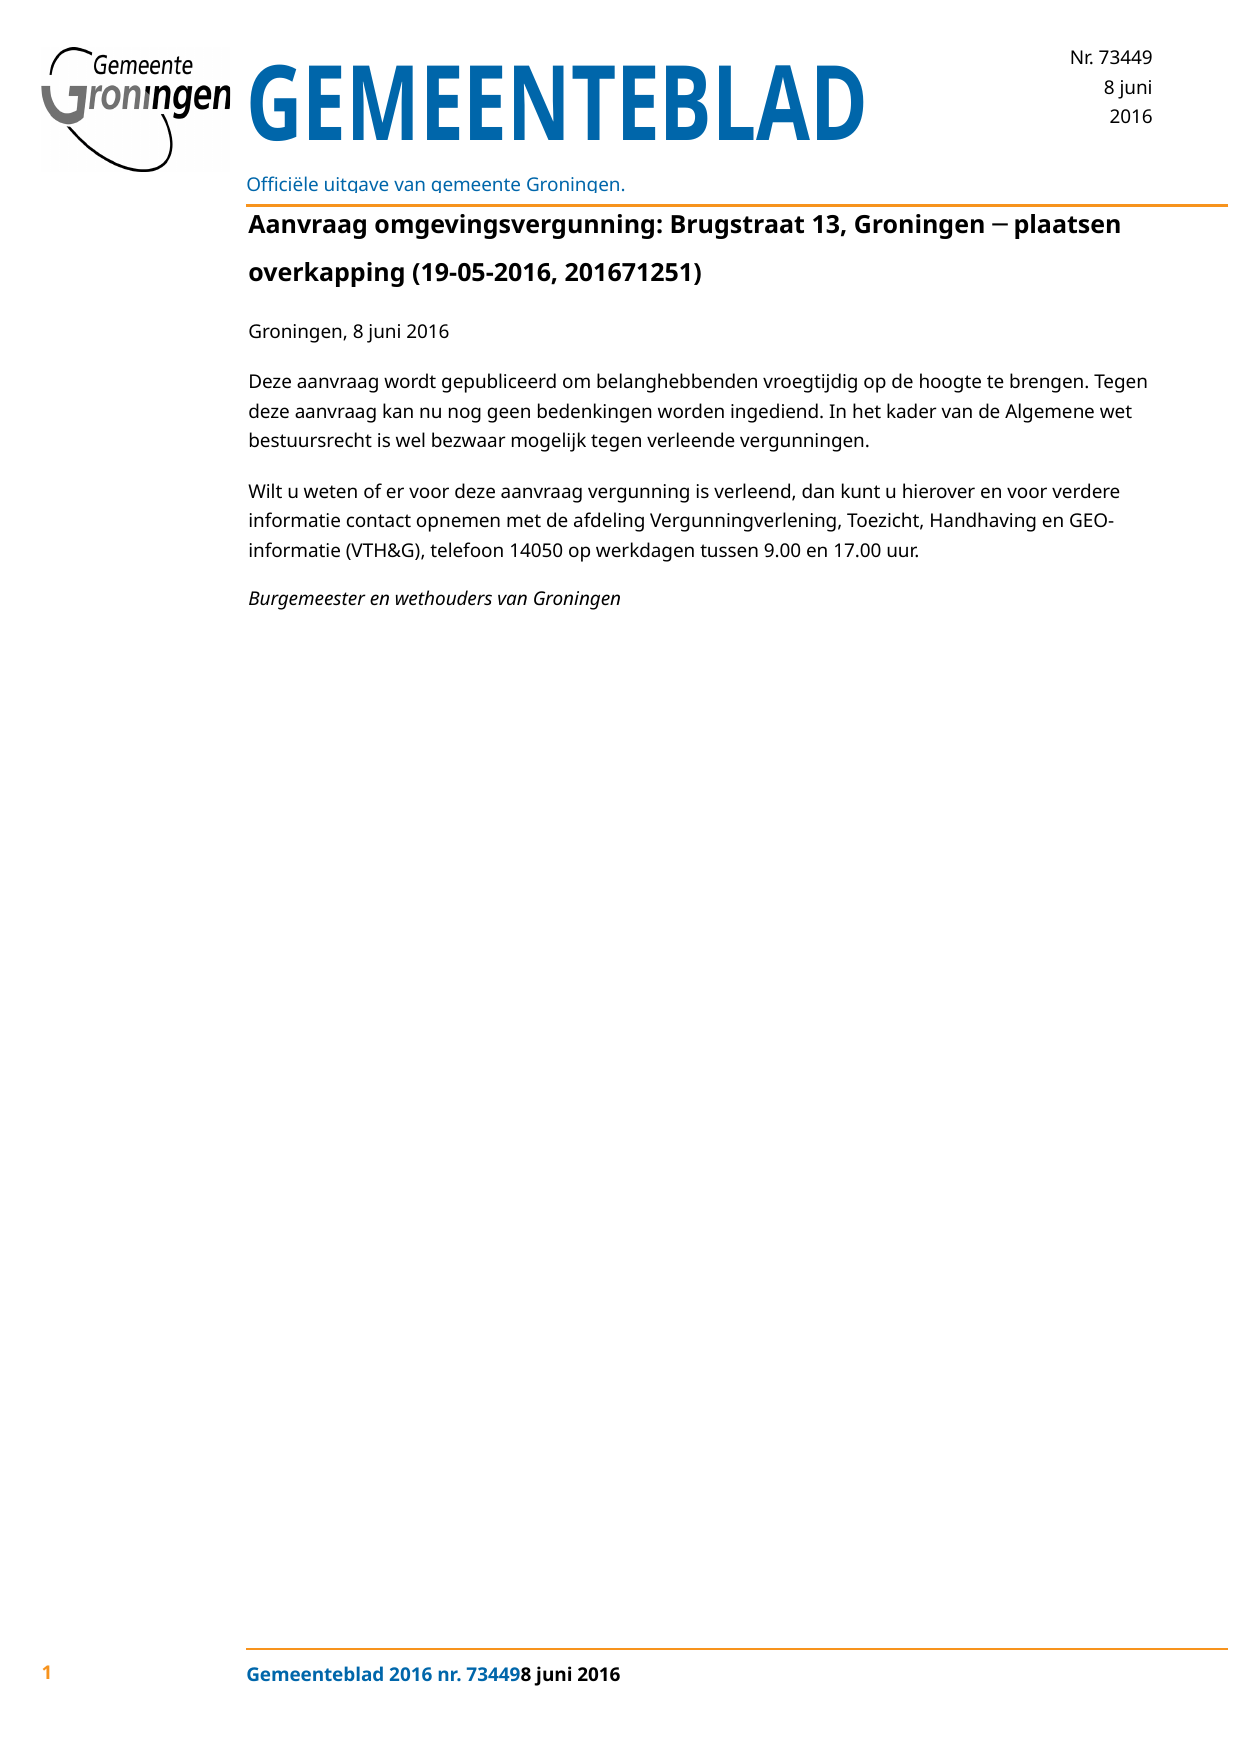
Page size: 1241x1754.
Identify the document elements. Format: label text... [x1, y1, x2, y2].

text Wilt u weten of er voor deze aanvraag vergunning is verleend, dan kunt u hierover en voor verdere informatie contact opnemen met de afdeling Vergunningverlening, Toezicht, Handhaving en GEO-informatie (VTH&G), telefoon 14050 op werkdagen tussen 9.00 en 17.00 uur. [248, 478, 1152, 563]
text Burgemeester en wethouders van Groningen [248, 585, 1152, 611]
text Deze aanvraag wordt gepubliceerd om belanghebbenden vroegtijdig op de hoogte te brengen. Tegen deze aanvraag kan nu nog geen bedenkingen worden ingediend. In het kader van de Algemene wet bestuursrecht is wel bezwaar mogelijk tegen verleende vergunningen. [248, 368, 1152, 453]
text Aanvraag omgevingsvergunning: Brugstraat 13, Groningen ─ plaatsen overkapping (19-05-2016, 201671251) [248, 207, 1152, 288]
text Groningen, 8 juni 2016 [248, 318, 1152, 344]
picture [41, 47, 231, 172]
